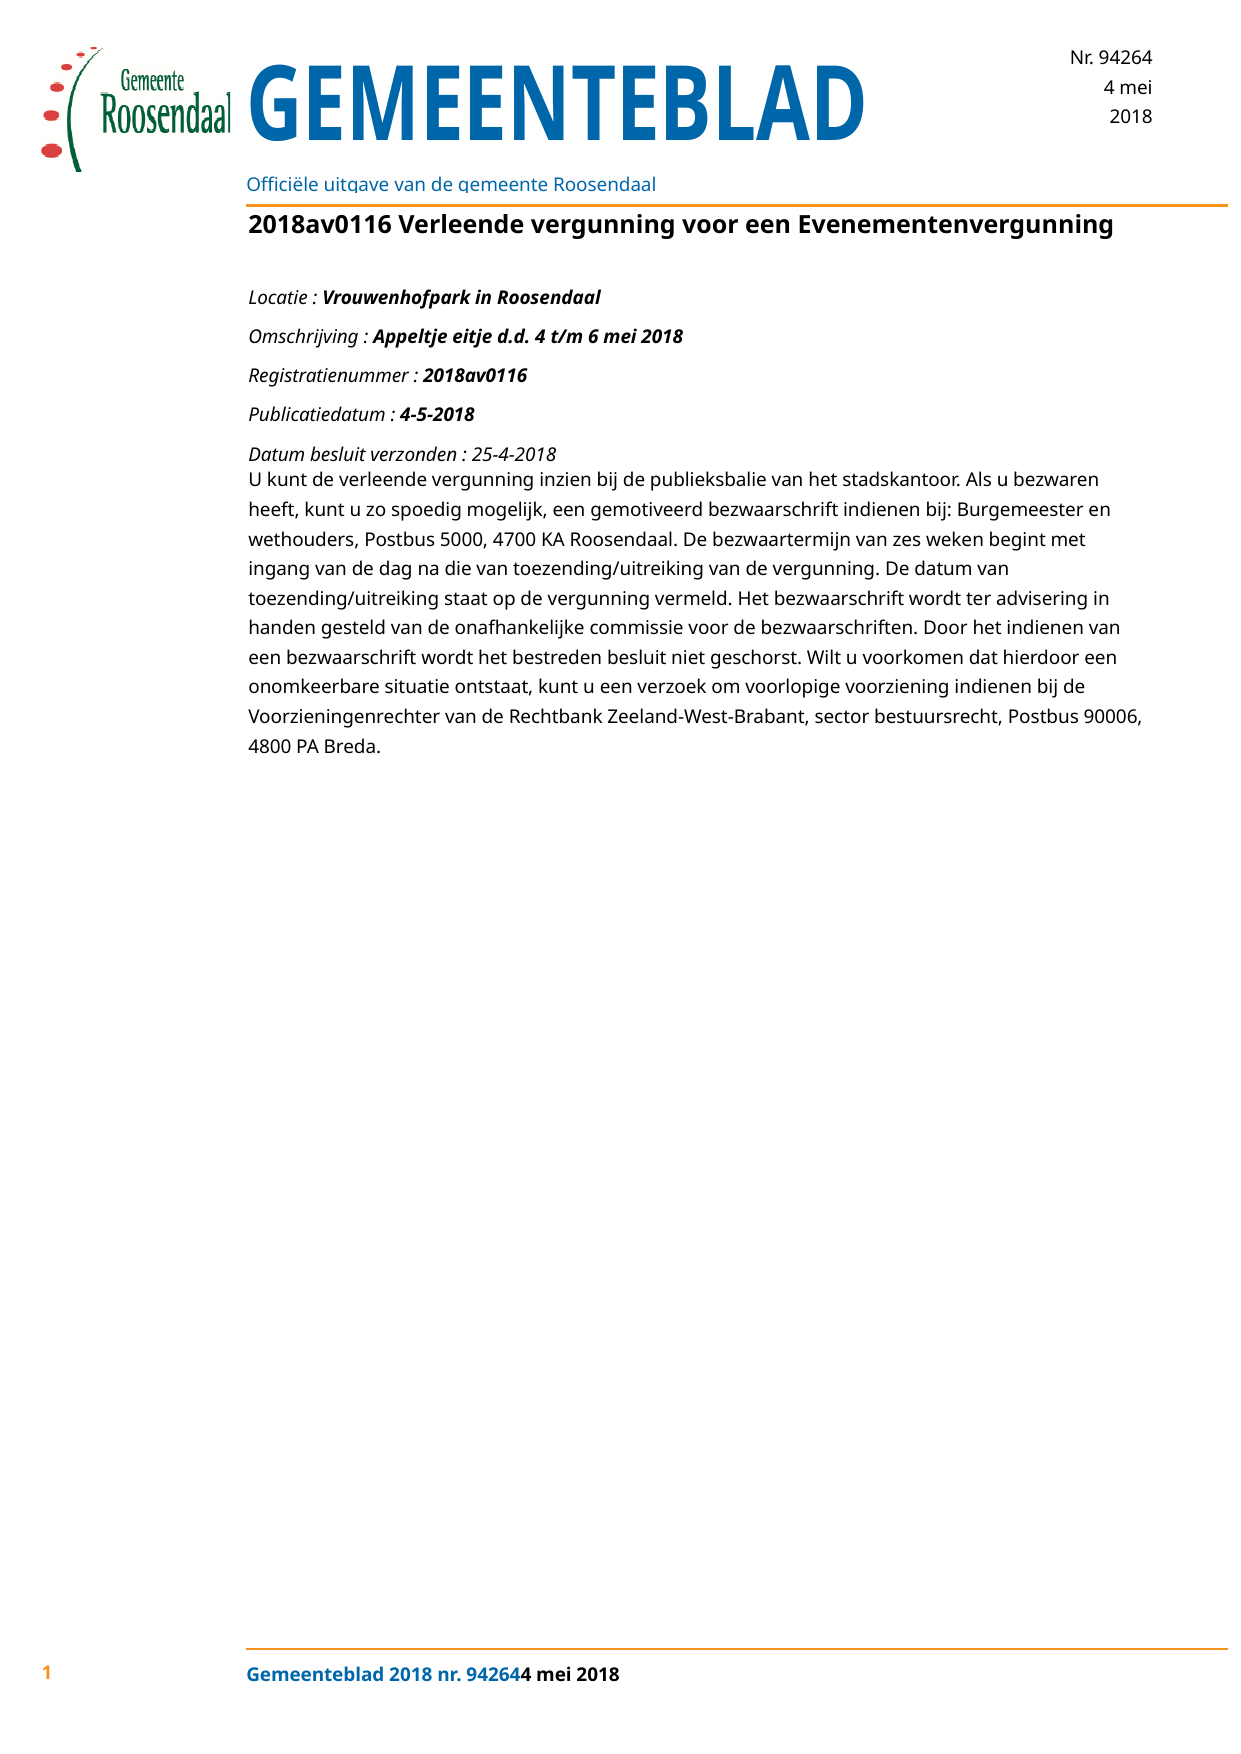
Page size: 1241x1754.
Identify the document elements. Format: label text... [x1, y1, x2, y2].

picture [41, 47, 231, 172]
text U kunt de verleende vergunning inzien bij de publieksbalie van het stadskantoor. Als u bezwaren heeft, kunt u zo spoedig mogelijk, een gemotiveerd bezwaarschrift indienen bij: Burgemeester en wethouders, Postbus 5000, 4700 KA Roosendaal. De bezwaartermijn van zes weken begint met ingang van de dag na die van toezending/uitreiking van de vergunning. De datum van toezending/uitreiking staat op de vergunning vermeld. Het bezwaarschrift wordt ter advisering in handen gesteld van de onafhankelijke commissie voor de bezwaarschriften. Door het indienen van een bezwaarschrift wordt het bestreden besluit niet geschorst. Wilt u voorkomen dat hierdoor een onomkeerbare situatie ontstaat, kunt u een verzoek om voorlopige voorziening indienen bij de Voorzieningenrechter van de Rechtbank Zeeland-West-Brabant, sector bestuursrecht, Postbus 90006, 4800 PA Breda. [248, 467, 1152, 759]
text Locatie : Vrouwenhofpark in Roosendaal [248, 284, 1152, 309]
text Publicatiedatum : 4-5-2018 [248, 402, 1152, 427]
text Omschrijving : Appeltje eitje d.d. 4 t/m 6 mei 2018 [248, 323, 1152, 349]
text 2018av0116 Verleende vergunning voor een Evenementenvergunning [248, 207, 1152, 241]
text Registratienummer : 2018av0116 [248, 362, 1152, 388]
text Datum besluit verzonden : 25-4-2018 [248, 441, 1152, 467]
